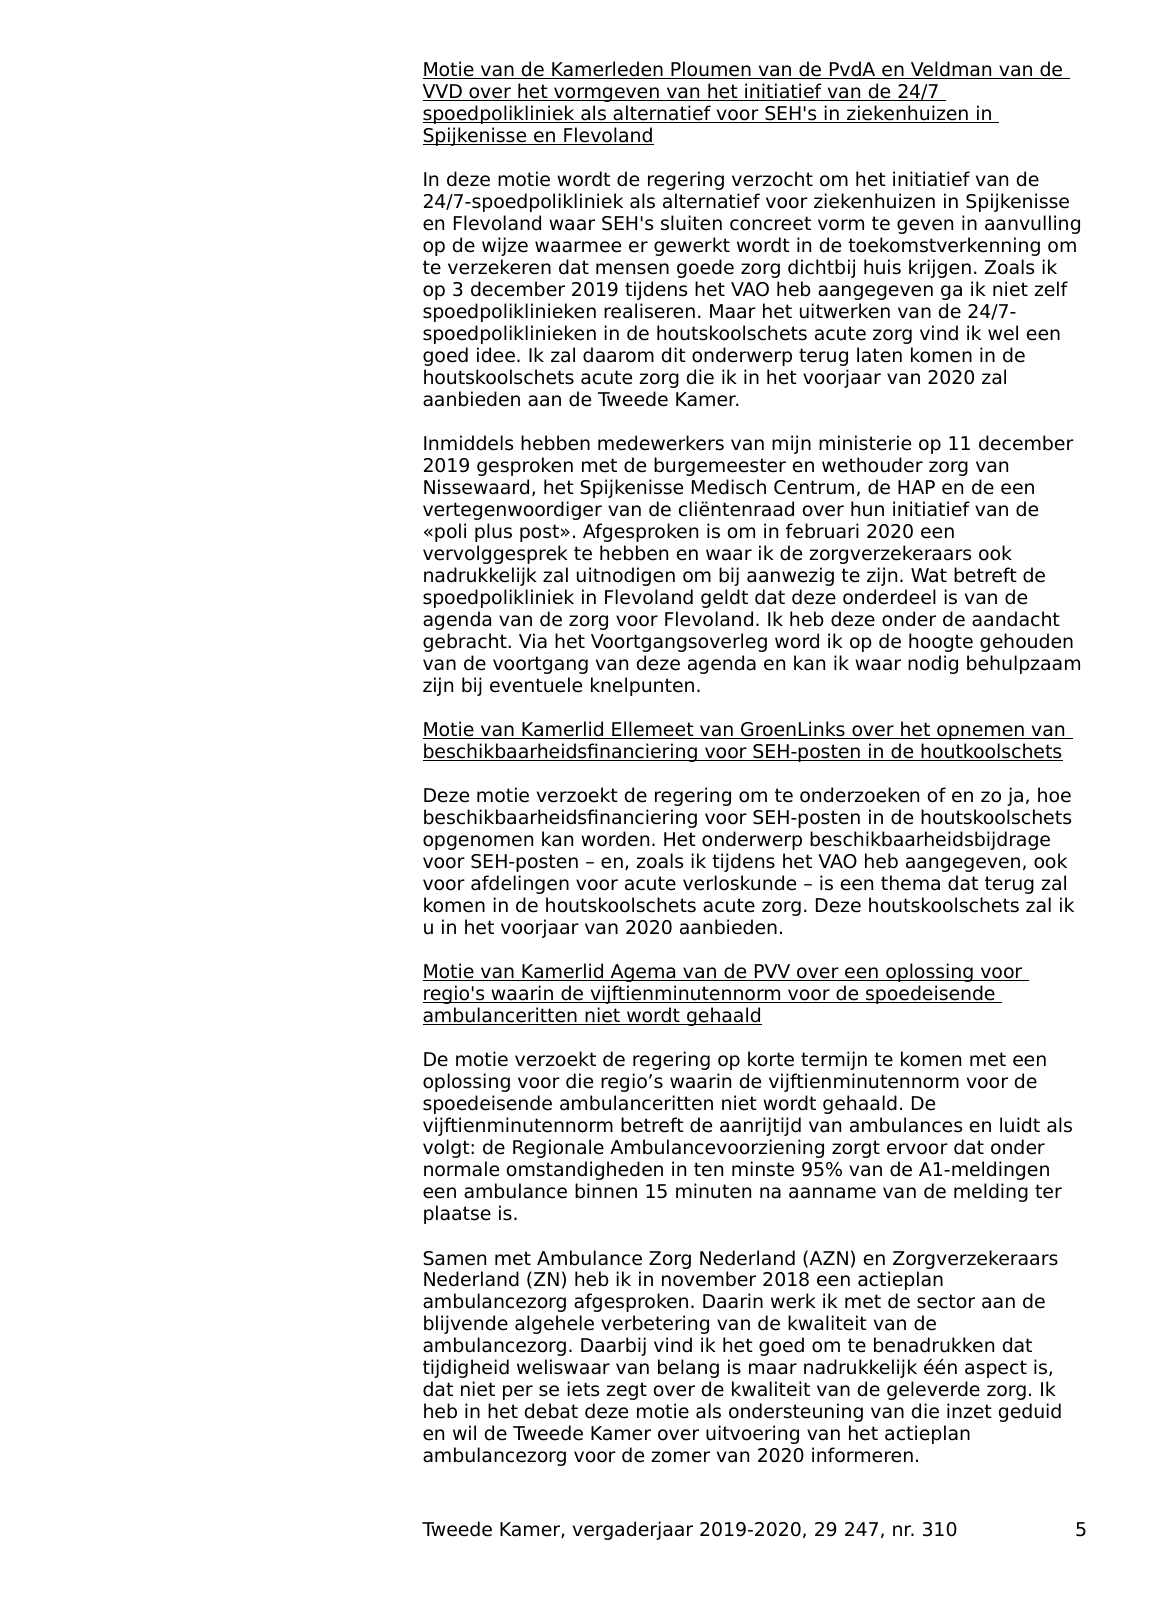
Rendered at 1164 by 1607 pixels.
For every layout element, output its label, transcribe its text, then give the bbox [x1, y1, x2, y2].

text De motie verzoekt de regering op korte termijn te komen met een oplossing voor die regio’s waarin de vijftienminutennorm voor de spoedeisende ambulanceritten niet wordt gehaald. De vijftienminutennorm betreft de aanrijtijd van ambulances en luidt als volgt: de Regionale Ambulancevoorziening zorgt ervoor dat onder normale omstandigheden in ten minste 95% van de A1-meldingen een ambulance binnen 15 minuten na aanname van de melding ter plaatse is. [422, 1049, 1087, 1225]
text In deze motie wordt de regering verzocht om het initiatief van de 24/7-spoedpolikliniek als alternatief voor ziekenhuizen in Spijkenisse en Flevoland waar SEH's sluiten concreet vorm te geven in aanvulling op de wijze waarmee er gewerkt wordt in de toekomstverkenning om te verzekeren dat mensen goede zorg dichtbij huis krijgen. Zoals ik op 3 december 2019 tijdens het VAO heb aangegeven ga ik niet zelf spoedpoliklinieken realiseren. Maar het uitwerken van de 24/7-spoedpoliklinieken in de houtskoolschets acute zorg vind ik wel een goed idee. Ik zal daarom dit onderwerp terug laten komen in de houtskoolschets acute zorg die ik in het voorjaar van 2020 zal aanbieden aan de Tweede Kamer. [422, 169, 1087, 411]
subtitle Motie van Kamerlid Agema van de PVV over een oplossing voor regio's waarin de vijftienminutennorm voor de spoedeisende ambulanceritten niet wordt gehaald [422, 961, 1087, 1027]
text Inmiddels hebben medewerkers van mijn ministerie op 11 december 2019 gesproken met de burgemeester en wethouder zorg van Nissewaard, het Spijkenisse Medisch Centrum, de HAP en de een vertegenwoordiger van de cliëntenraad over hun initiatief van de «poli plus post». Afgesproken is om in februari 2020 een vervolggesprek te hebben en waar ik de zorgverzekeraars ook nadrukkelijk zal uitnodigen om bij aanwezig te zijn. Wat betreft de spoedpolikliniek in Flevoland geldt dat deze onderdeel is van de agenda van de zorg voor Flevoland. Ik heb deze onder de aandacht gebracht. Via het Voortgangsoverleg word ik op de hoogte gehouden van de voortgang van deze agenda en kan ik waar nodig behulpzaam zijn bij eventuele knelpunten. [422, 433, 1087, 697]
text Samen met Ambulance Zorg Nederland (AZN) en Zorgverzekeraars Nederland (ZN) heb ik in november 2018 een actieplan ambulancezorg afgesproken. Daarin werk ik met de sector aan de blijvende algehele verbetering van de kwaliteit van de ambulancezorg. Daarbij vind ik het goed om te benadrukken dat tijdigheid weliswaar van belang is maar nadrukkelijk één aspect is, dat niet per se iets zegt over de kwaliteit van de geleverde zorg. Ik heb in het debat deze motie als ondersteuning van die inzet geduid en wil de Tweede Kamer over uitvoering van het actieplan ambulancezorg voor de zomer van 2020 informeren. [422, 1247, 1087, 1467]
text Deze motie verzoekt de regering om te onderzoeken of en zo ja, hoe beschikbaarheidsfinanciering voor SEH-posten in de houtskoolschets opgenomen kan worden. Het onderwerp beschikbaarheidsbijdrage voor SEH-posten – en, zoals ik tijdens het VAO heb aangegeven, ook voor afdelingen voor acute verloskunde – is een thema dat terug zal komen in de houtskoolschets acute zorg. Deze houtskoolschets zal ik u in het voorjaar van 2020 aanbieden. [422, 785, 1087, 939]
subtitle Motie van de Kamerleden Ploumen van de PvdA en Veldman van de VVD over het vormgeven van het initiatief van de 24/7 spoedpolikliniek als alternatief voor SEH's in ziekenhuizen in Spijkenisse en Flevoland [422, 59, 1087, 147]
subtitle Motie van Kamerlid Ellemeet van GroenLinks over het opnemen van beschikbaarheidsfinanciering voor SEH-posten in de houtkoolschets [422, 719, 1087, 763]
